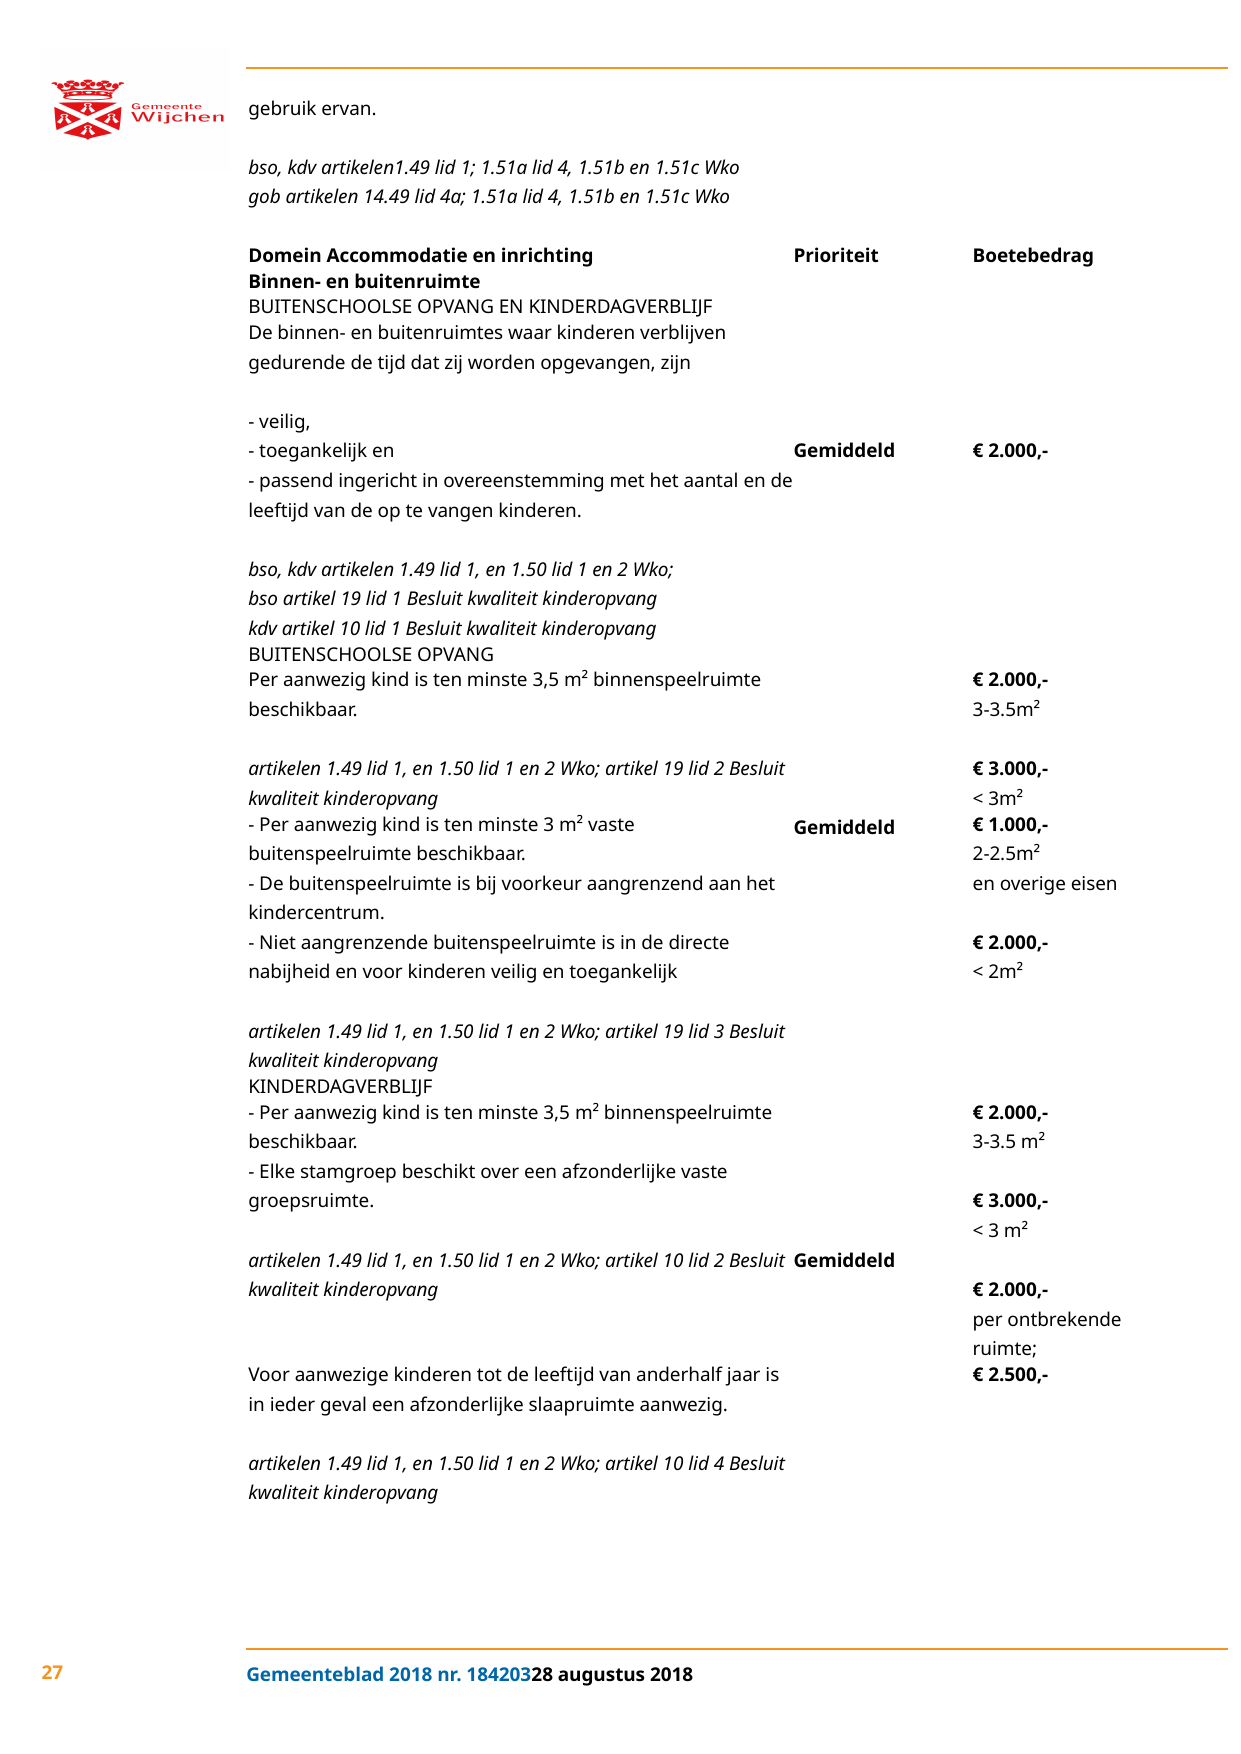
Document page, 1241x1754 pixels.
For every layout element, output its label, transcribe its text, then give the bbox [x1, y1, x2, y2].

table_cell - Per aanwezig kind is ten minste 3 m² vaste buitenspeelruimte beschikbaar. - De buitenspeelruimte is bij voorkeur aangrenzend aan het kindercentrum. - Niet aangrenzende buitenspeelruimte is in de directe nabijheid en voor kinderen veilig en toegankelijk artikelen 1.49 lid 1, en 1.50 lid 1 en 2 Wko; artikel 19 lid 3 Besluit kwaliteit kinderopvang [248, 811, 793, 1073]
table_header Prioriteit [793, 242, 972, 268]
table_cell De binnen- en buitenruimtes waar kinderen verblijven gedurende de tijd dat zij worden opgevangen, zijn - veilig, - toegankelijk en - passend ingericht in overeenstemming met het aantal en de leeftijd van de op te vangen kinderen. bso, kdv artikelen 1.49 lid 1, en 1.50 lid 1 en 2 Wko; bso artikel 19 lid 1 Besluit kwaliteit kinderopvang kdv artikel 10 lid 1 Besluit kwaliteit kinderopvang [248, 319, 793, 641]
table_cell [973, 95, 1152, 209]
table_header Domein Accommodatie en inrichting [248, 242, 793, 268]
table_cell BUITENSCHOOLSE OPVANG EN KINDERDAGVERBLIJF [248, 294, 1152, 319]
table_cell Voor aanwezige kinderen tot de leeftijd van anderhalf jaar is in ieder geval een afzonderlijke slaapruimte aanwezig. artikelen 1.49 lid 1, en 1.50 lid 1 en 2 Wko; artikel 10 lid 4 Besluit kwaliteit kinderopvang [248, 1361, 793, 1505]
table_header Boetebedrag [973, 242, 1152, 268]
table_cell KINDERDAGVERBLIJF [248, 1073, 1152, 1099]
picture [41, 47, 231, 172]
table_cell BUITENSCHOOLSE OPVANG [248, 641, 1152, 667]
table_cell € 2.000,- [973, 319, 1152, 641]
table_cell Binnen- en buitenruimte [248, 268, 1152, 294]
table_cell Gemiddeld [793, 1099, 972, 1505]
table_cell - Per aanwezig kind is ten minste 3,5 m² binnenspeelruimte beschikbaar. - Elke stamgroep beschikt over een afzonderlijke vaste groepsruimte. artikelen 1.49 lid 1, en 1.50 lid 1 en 2 Wko; artikel 10 lid 2 Besluit kwaliteit kinderopvang [248, 1099, 793, 1361]
table_cell € 2.500,- [973, 1361, 1152, 1505]
table_cell Gemiddeld [793, 319, 972, 641]
table_cell € 1.000,- 2-2.5m² en overige eisen € 2.000,- < 2m² [973, 811, 1152, 1073]
table_cell Gemiddeld [793, 667, 972, 1073]
table_cell € 2.000,- 3-3.5m² € 3.000,- < 3m² [973, 667, 1152, 811]
table_cell € 2.000,- 3-3.5 m² € 3.000,- < 3 m² € 2.000,- per ontbrekende ruimte; [973, 1099, 1152, 1361]
table_cell Per aanwezig kind is ten minste 3,5 m² binnenspeelruimte beschikbaar. artikelen 1.49 lid 1, en 1.50 lid 1 en 2 Wko; artikel 19 lid 2 Besluit kwaliteit kinderopvang [248, 667, 793, 811]
table_cell gebruik ervan. bso, kdv artikelen1.49 lid 1; 1.51a lid 4, 1.51b en 1.51c Wko gob artikelen 14.49 lid 4a; 1.51a lid 4, 1.51b en 1.51c Wko [248, 95, 793, 209]
table_cell [793, 95, 972, 209]
